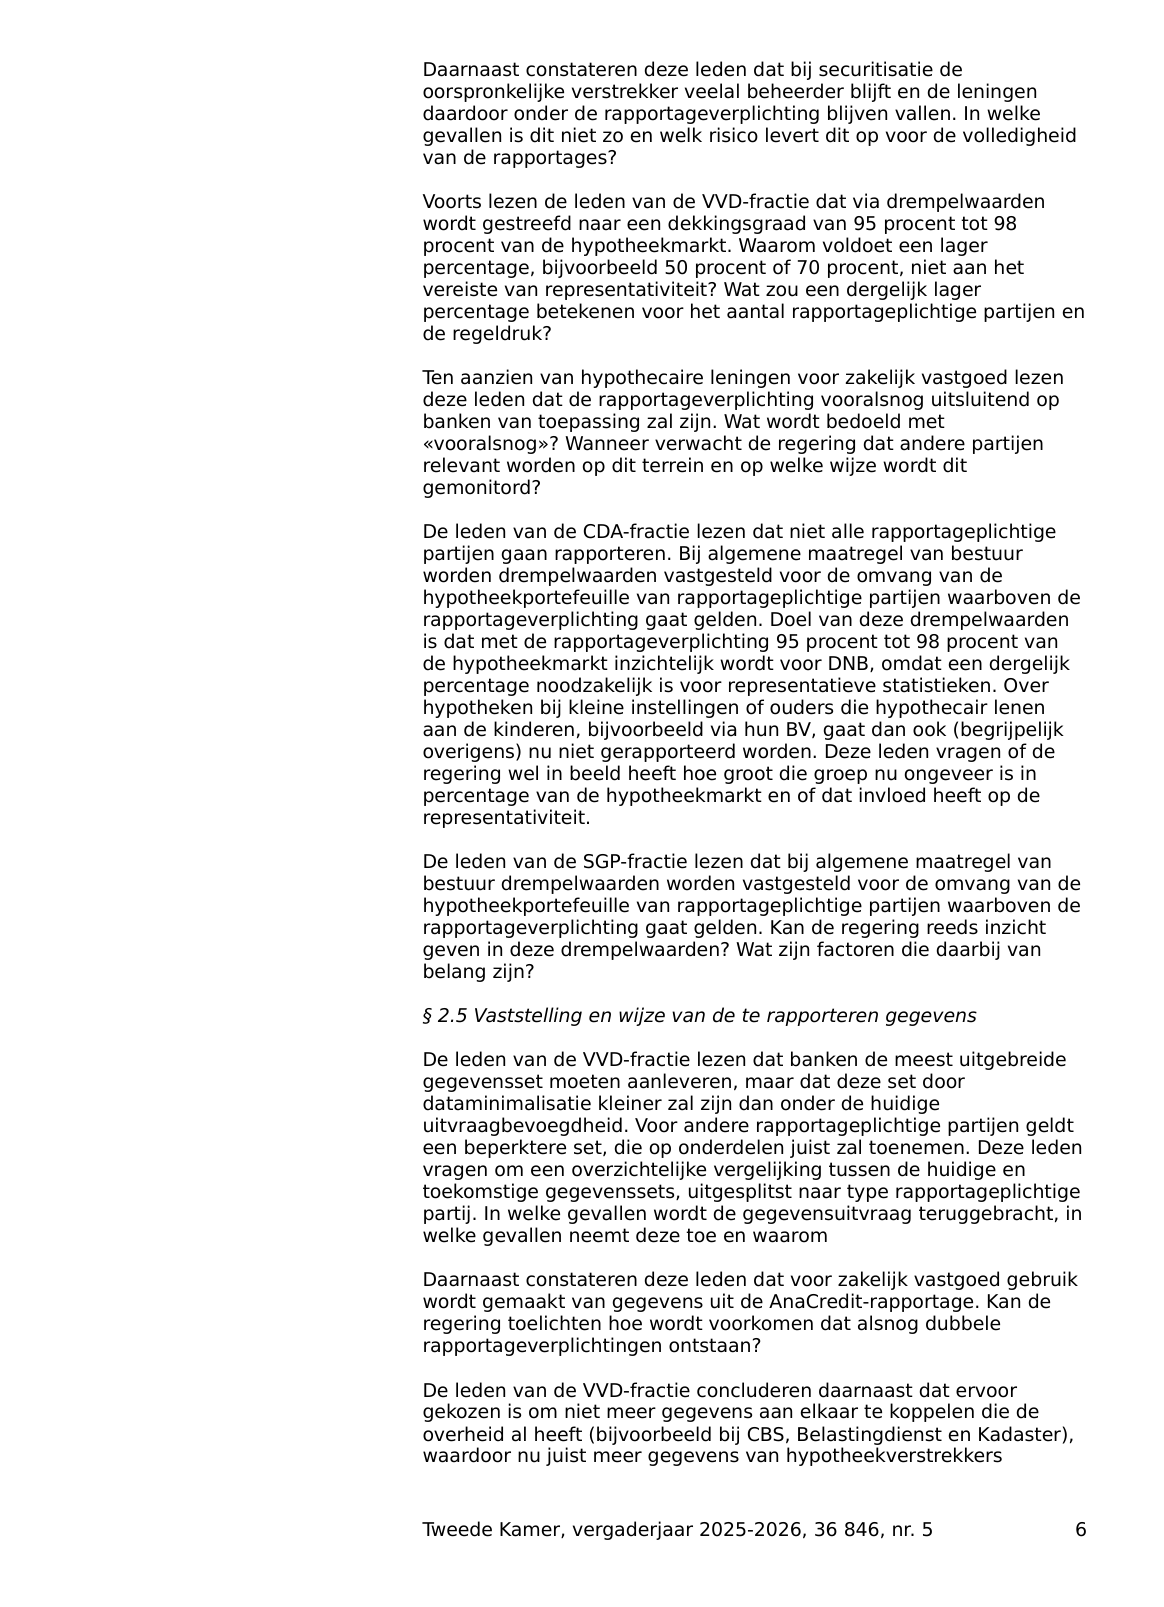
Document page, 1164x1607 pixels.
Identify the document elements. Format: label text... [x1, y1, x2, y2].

text Daarnaast constateren deze leden dat voor zakelijk vastgoed gebruik wordt gemaakt van gegevens uit de AnaCredit-rapportage. Kan de regering toelichten hoe wordt voorkomen dat alsnog dubbele rapportageverplichtingen ontstaan? [422, 1269, 1087, 1357]
text De leden van de CDA-fractie lezen dat niet alle rapportageplichtige partijen gaan rapporteren. Bij algemene maatregel van bestuur worden drempelwaarden vastgesteld voor de omvang van de hypotheekportefeuille van rapportageplichtige partijen waarboven de rapportageverplichting gaat gelden. Doel van deze drempelwaarden is dat met de rapportageverplichting 95 procent tot 98 procent van de hypotheekmarkt inzichtelijk wordt voor DNB, omdat een dergelijk percentage noodzakelijk is voor representatieve statistieken. Over hypotheken bij kleine instellingen of ouders die hypothecair lenen aan de kinderen, bijvoorbeeld via hun BV, gaat dan ook (begrijpelijk overigens) nu niet gerapporteerd worden. Deze leden vragen of de regering wel in beeld heeft hoe groot die groep nu ongeveer is in percentage van de hypotheekmarkt en of dat invloed heeft op de representativiteit. [422, 521, 1087, 829]
text De leden van de VVD-fractie concluderen daarnaast dat ervoor gekozen is om niet meer gegevens aan elkaar te koppelen die de overheid al heeft (bijvoorbeeld bij CBS, Belastingdienst en Kadaster), waardoor nu juist meer gegevens van hypotheekverstrekkers [422, 1379, 1087, 1467]
text Voorts lezen de leden van de VVD-fractie dat via drempelwaarden wordt gestreefd naar een dekkingsgraad van 95 procent tot 98 procent van de hypotheekmarkt. Waarom voldoet een lager percentage, bijvoorbeeld 50 procent of 70 procent, niet aan het vereiste van representativiteit? Wat zou een dergelijk lager percentage betekenen voor het aantal rapportageplichtige partijen en de regeldruk? [422, 191, 1087, 345]
text De leden van de SGP-fractie lezen dat bij algemene maatregel van bestuur drempelwaarden worden vastgesteld voor de omvang van de hypotheekportefeuille van rapportageplichtige partijen waarboven de rapportageverplichting gaat gelden. Kan de regering reeds inzicht geven in deze drempelwaarden? Wat zijn factoren die daarbij van belang zijn? [422, 851, 1087, 983]
text Daarnaast constateren deze leden dat bij securitisatie de oorspronkelijke verstrekker veelal beheerder blijft en de leningen daardoor onder de rapportageverplichting blijven vallen. In welke gevallen is dit niet zo en welk risico levert dit op voor de volledigheid van de rapportages? [422, 59, 1087, 169]
subtitle § 2.5 Vaststelling en wijze van de te rapporteren gegevens [422, 1005, 1087, 1027]
text De leden van de VVD-fractie lezen dat banken de meest uitgebreide gegevensset moeten aanleveren, maar dat deze set door dataminimalisatie kleiner zal zijn dan onder de huidige uitvraagbevoegdheid. Voor andere rapportageplichtige partijen geldt een beperktere set, die op onderdelen juist zal toenemen. Deze leden vragen om een overzichtelijke vergelijking tussen de huidige en toekomstige gegevenssets, uitgesplitst naar type rapportageplichtige partij. In welke gevallen wordt de gegevensuitvraag teruggebracht, in welke gevallen neemt deze toe en waarom [422, 1049, 1087, 1247]
text Ten aanzien van hypothecaire leningen voor zakelijk vastgoed lezen deze leden dat de rapportageverplichting vooralsnog uitsluitend op banken van toepassing zal zijn. Wat wordt bedoeld met «vooralsnog»? Wanneer verwacht de regering dat andere partijen relevant worden op dit terrein en op welke wijze wordt dit gemonitord? [422, 367, 1087, 499]
